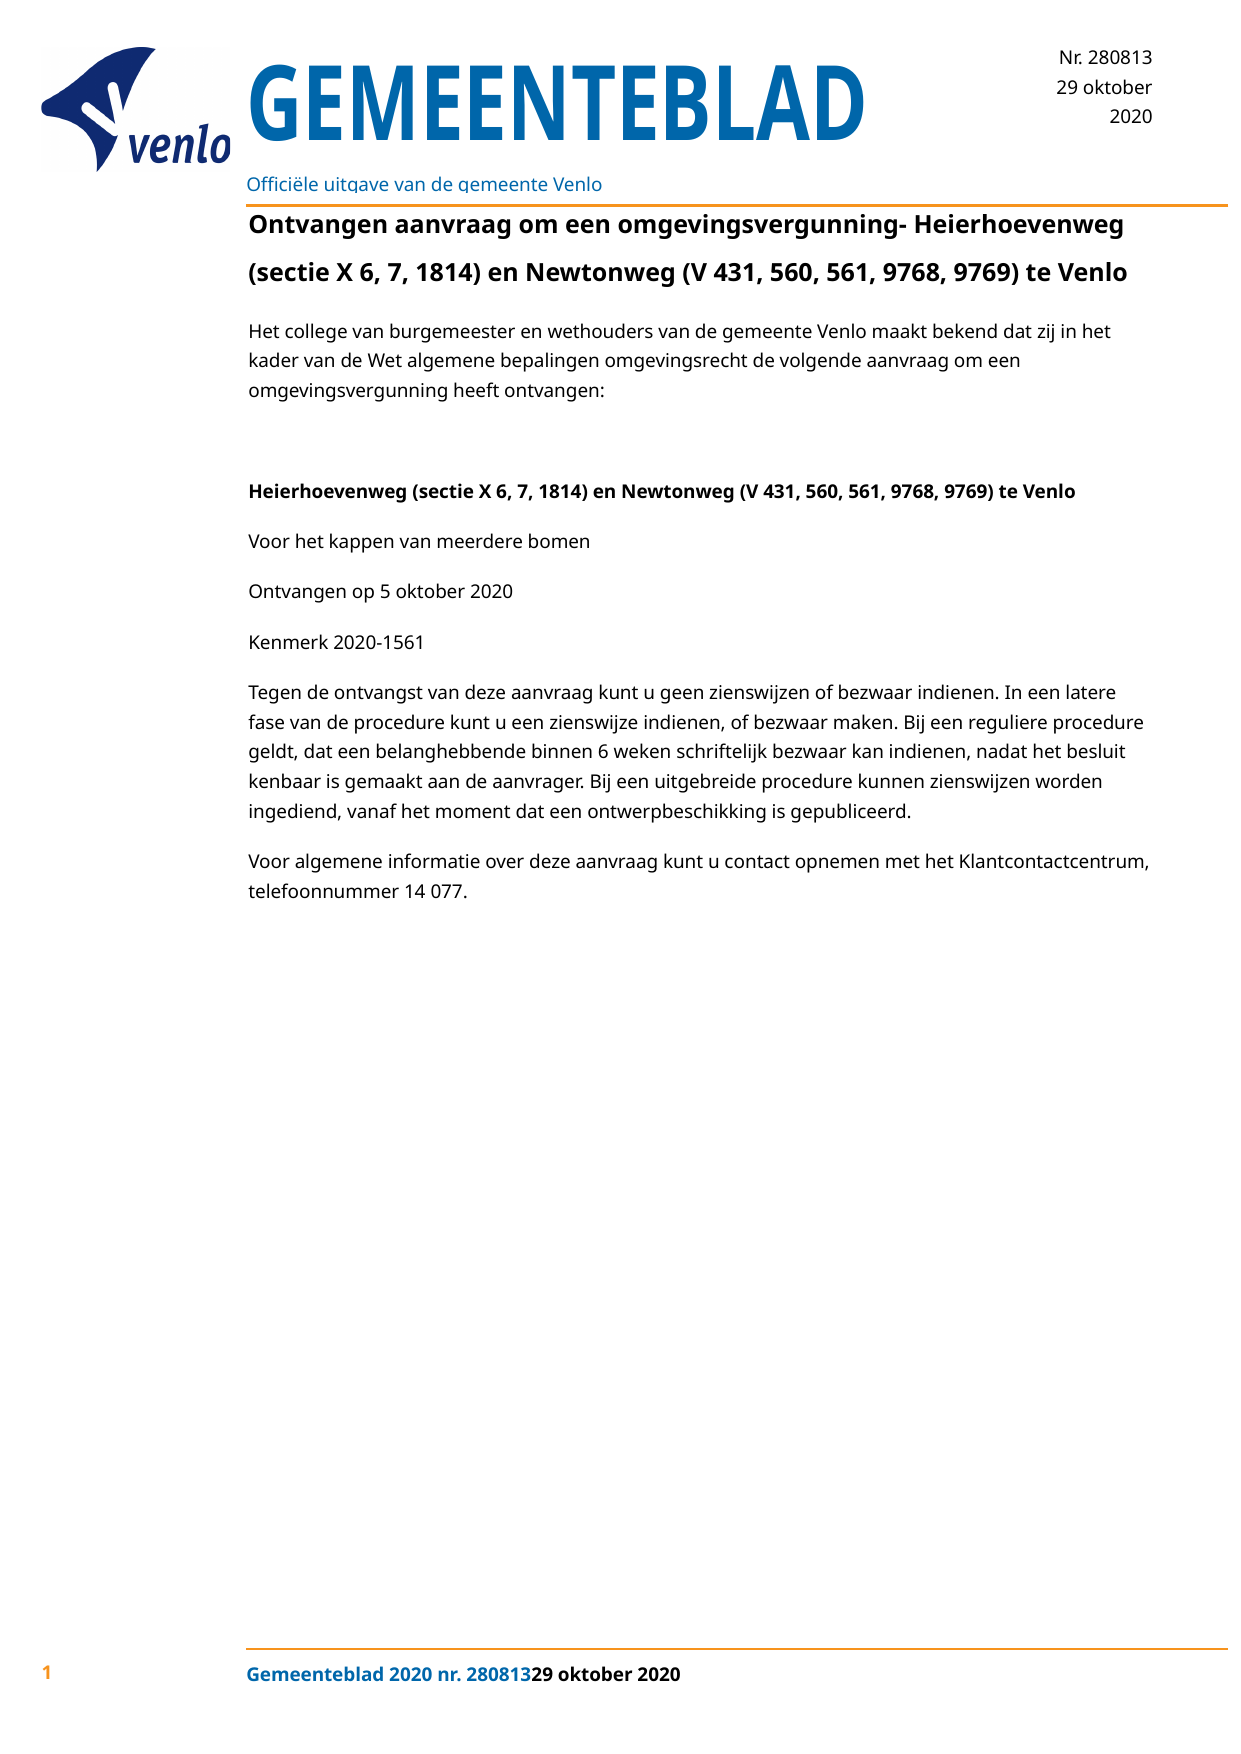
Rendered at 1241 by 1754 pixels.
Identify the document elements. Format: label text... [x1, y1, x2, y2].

text Ontvangen op 5 oktober 2020 [248, 579, 1152, 604]
text Voor het kappen van meerdere bomen [248, 528, 1152, 554]
text Het college van burgemeester en wethouders van de gemeente Venlo maakt bekend dat zij in het kader van de Wet algemene bepalingen omgevingsrecht de volgende aanvraag om een omgevingsvergunning heeft ontvangen: [248, 318, 1152, 403]
text Voor algemene informatie over deze aanvraag kunt u contact opnemen met het Klantcontactcentrum, telefoonnummer 14 077. [248, 848, 1152, 904]
text Kenmerk 2020-1561 [248, 629, 1152, 655]
text Heierhoevenweg (sectie X 6, 7, 1814) en Newtonweg (V 431, 560, 561, 9768, 9769) te Venlo [248, 478, 1152, 504]
text Ontvangen aanvraag om een omgevingsvergunning- Heierhoevenweg (sectie X 6, 7, 1814) en Newtonweg (V 431, 560, 561, 9768, 9769) te Venlo [248, 207, 1152, 288]
picture [41, 47, 231, 172]
text Tegen de ontvangst van deze aanvraag kunt u geen zienswijzen of bezwaar indienen. In een latere fase van de procedure kunt u een zienswijze indienen, of bezwaar maken. Bij een reguliere procedure geldt, dat een belanghebbende binnen 6 weken schriftelijk bezwaar kan indienen, nadat het besluit kenbaar is gemaakt aan de aanvrager. Bij een uitgebreide procedure kunnen zienswijzen worden ingediend, vanaf het moment dat een ontwerpbeschikking is gepubliceerd. [248, 679, 1152, 824]
